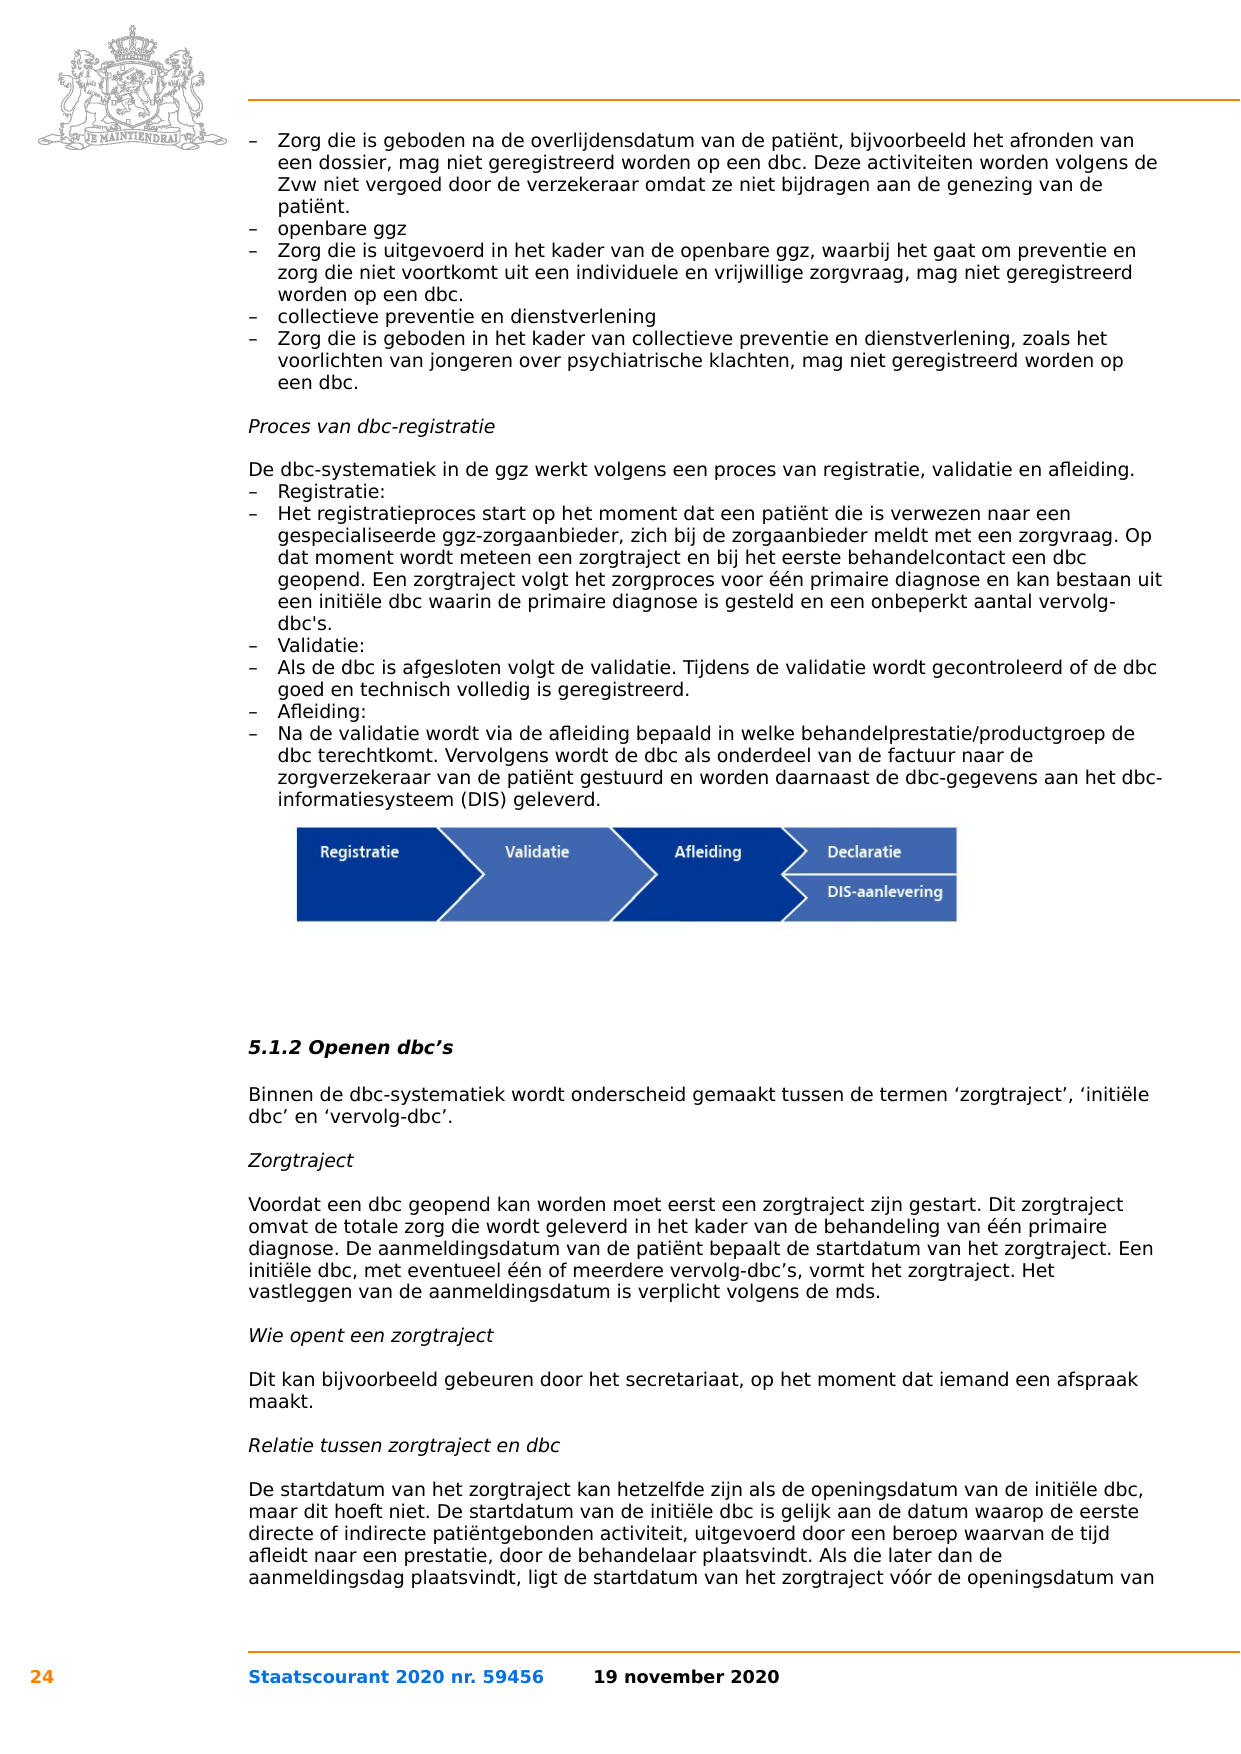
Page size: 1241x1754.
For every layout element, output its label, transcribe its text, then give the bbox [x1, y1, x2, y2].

text – Afleiding: [248, 701, 1163, 723]
text De dbc-systematiek in de ggz werkt volgens een proces van registratie, validatie en afleiding. [248, 459, 1163, 481]
text – openbare ggz [248, 218, 1163, 240]
text – Zorg die is geboden na de overlijdensdatum van de patiënt, bijvoorbeeld het afronden van een dossier, mag niet geregistreerd worden op een dbc. Deze activiteiten worden volgens de Zvw niet vergoed door de verzekeraar omdat ze niet bijdragen aan de genezing van de patiënt. [248, 130, 1163, 218]
subtitle Zorgtraject [248, 1150, 1163, 1172]
text Dit kan bijvoorbeeld gebeuren door het secretariaat, op het moment dat iemand een afspraak maakt. [248, 1369, 1163, 1413]
text – Validatie: [248, 635, 1163, 657]
subtitle Relatie tussen zorgtraject en dbc [248, 1435, 1163, 1457]
picture [277, 811, 975, 941]
picture [38, 25, 227, 150]
text – Zorg die is geboden in het kader van collectieve preventie en dienstverlening, zoals het voorlichten van jongeren over psychiatrische klachten, mag niet geregistreerd worden op een dbc. [248, 328, 1163, 394]
subtitle Wie opent een zorgtraject [248, 1325, 1163, 1347]
text – Zorg die is uitgevoerd in het kader van de openbare ggz, waarbij het gaat om preventie en zorg die niet voortkomt uit een individuele en vrijwillige zorgvraag, mag niet geregistreerd worden op een dbc. [248, 240, 1163, 306]
subtitle 5.1.2 Openen dbc’s [248, 1037, 1163, 1059]
text Binnen de dbc-systematiek wordt onderscheid gemaakt tussen de termen ‘zorgtraject’, ‘initiële dbc’ en ‘vervolg-dbc’. [248, 1084, 1163, 1128]
text – Als de dbc is afgesloten volgt de validatie. Tijdens de validatie wordt gecontroleerd of de dbc goed en technisch volledig is geregistreerd. [248, 657, 1163, 701]
text Voordat een dbc geopend kan worden moet eerst een zorgtraject zijn gestart. Dit zorgtraject omvat de totale zorg die wordt geleverd in het kader van de behandeling van één primaire diagnose. De aanmeldingsdatum van de patiënt bepaalt de startdatum van het zorgtraject. Een initiële dbc, met eventueel één of meerdere vervolg-dbc’s, vormt het zorgtraject. Het vastleggen van de aanmeldingsdatum is verplicht volgens de mds. [248, 1193, 1163, 1303]
text – Het registratieproces start op het moment dat een patiënt die is verwezen naar een gespecialiseerde ggz-zorgaanbieder, zich bij de zorgaanbieder meldt met een zorgvraag. Op dat moment wordt meteen een zorgtraject en bij het eerste behandelcontact een dbc geopend. Een zorgtraject volgt het zorgproces voor één primaire diagnose en kan bestaan uit een initiële dbc waarin de primaire diagnose is gesteld en een onbeperkt aantal vervolg-dbc's. [248, 503, 1163, 635]
text – Registratie: [248, 481, 1163, 503]
text – Na de validatie wordt via de afleiding bepaald in welke behandelprestatie/productgroep de dbc terechtkomt. Vervolgens wordt de dbc als onderdeel van de factuur naar de zorgverzekeraar van de patiënt gestuurd en worden daarnaast de dbc-gegevens aan het dbc-informatiesysteem (DIS) geleverd. [248, 723, 1163, 1007]
subtitle Proces van dbc-registratie [248, 416, 1163, 437]
text – collectieve preventie en dienstverlening [248, 306, 1163, 328]
text De startdatum van het zorgtraject kan hetzelfde zijn als de openingsdatum van de initiële dbc, maar dit hoeft niet. De startdatum van de initiële dbc is gelijk aan de datum waarop de eerste directe of indirecte patiëntgebonden activiteit, uitgevoerd door een beroep waarvan de tijd afleidt naar een prestatie, door de behandelaar plaatsvindt. Als die later dan de aanmeldingsdag plaatsvindt, ligt de startdatum van het zorgtraject vóór de openingsdatum van [248, 1479, 1163, 1589]
